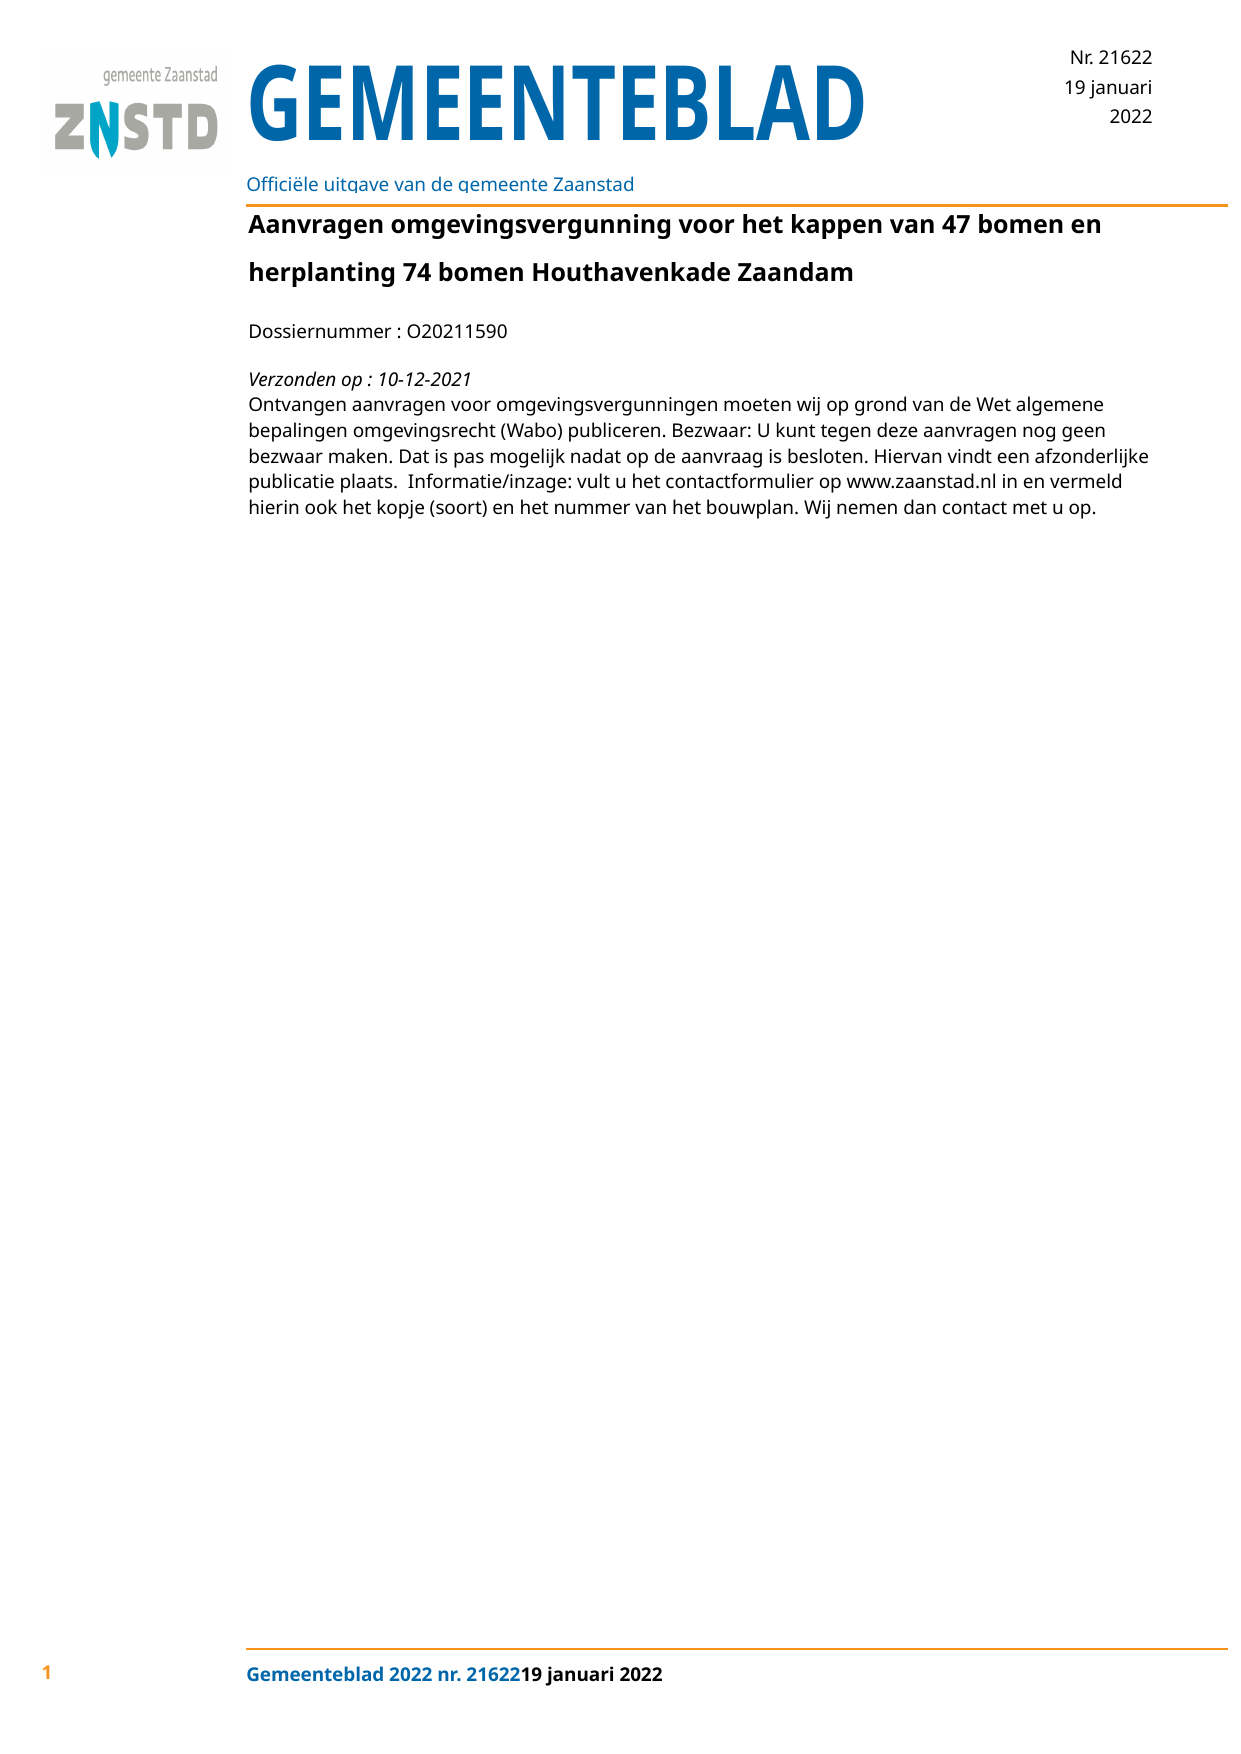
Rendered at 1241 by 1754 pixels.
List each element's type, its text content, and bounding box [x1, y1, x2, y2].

text Ontvangen aanvragen voor omgevingsvergunningen moeten wij op grond van de Wet algemene bepalingen omgevingsrecht (Wabo) publiceren. Bezwaar: U kunt tegen deze aanvragen nog geen bezwaar maken. Dat is pas mogelijk nadat op de aanvraag is besloten. Hiervan vindt een afzonderlijke publicatie plaats. Informatie/inzage: vult u het contactformulier op www.zaanstad.nl in en vermeld hierin ook het kopje (soort) en het nummer van het bouwplan. Wij nemen dan contact met u op. [248, 391, 1152, 520]
text Verzonden op : 10-12-2021 [248, 366, 1152, 391]
text Dossiernummer : O20211590 [248, 318, 1152, 344]
picture [41, 47, 231, 172]
text Aanvragen omgevingsvergunning voor het kappen van 47 bomen en herplanting 74 bomen Houthavenkade Zaandam [248, 207, 1152, 288]
